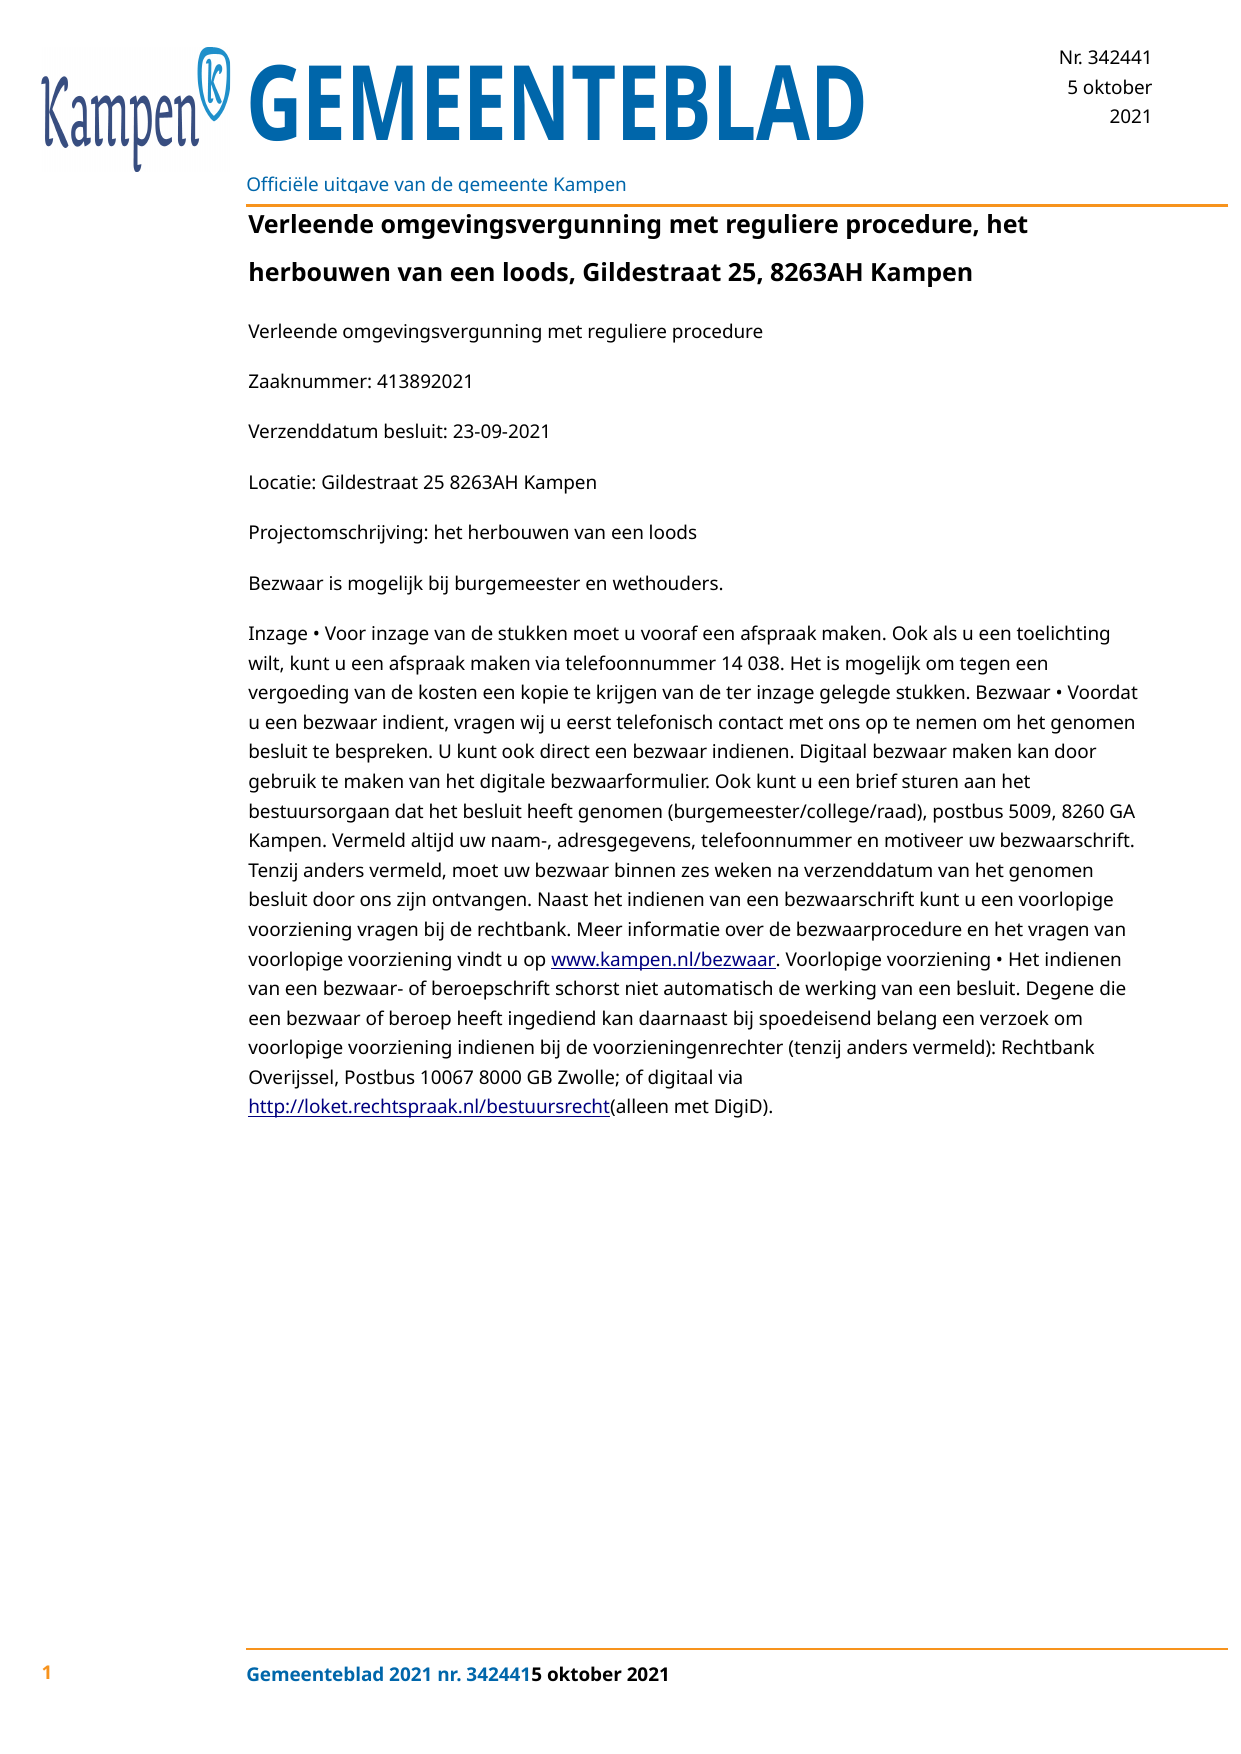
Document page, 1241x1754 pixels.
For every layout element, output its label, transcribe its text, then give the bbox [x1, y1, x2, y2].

text Verleende omgevingsvergunning met reguliere procedure [248, 318, 1152, 344]
text Zaaknummer: 413892021 [248, 368, 1152, 394]
text Locatie: Gildestraat 25 8263AH Kampen [248, 469, 1152, 495]
text Projectomschrijving: het herbouwen van een loods [248, 519, 1152, 545]
text Verzenddatum besluit: 23-09-2021 [248, 419, 1152, 444]
text Inzage • Voor inzage van de stukken moet u vooraf een afspraak maken. Ook als u een toelichting wilt, kunt u een afspraak maken via telefoonnummer 14 038. Het is mogelijk om tegen een vergoeding van de kosten een kopie te krijgen van de ter inzage gelegde stukken. Bezwaar • Voordat u een bezwaar indient, vragen wij u eerst telefonisch contact met ons op te nemen om het genomen besluit te bespreken. U kunt ook direct een bezwaar indienen. Digitaal bezwaar maken kan door gebruik te maken van het digitale bezwaarformulier. Ook kunt u een brief sturen aan het bestuursorgaan dat het besluit heeft genomen (burgemeester/college/raad), postbus 5009, 8260 GA Kampen. Vermeld altijd uw naam-, adresgegevens, telefoonnummer en motiveer uw bezwaarschrift. Tenzij anders vermeld, moet uw bezwaar binnen zes weken na verzenddatum van het genomen besluit door ons zijn ontvangen. Naast het indienen van een bezwaarschrift kunt u een voorlopige voorziening vragen bij de rechtbank. Meer informatie over de bezwaarprocedure en het vragen van voorlopige voorziening vindt u op www.kampen.nl/bezwaar. Voorlopige voorziening • Het indienen van een bezwaar- of beroepschrift schorst niet automatisch de werking van een besluit. Degene die een bezwaar of beroep heeft ingediend kan daarnaast bij spoedeisend belang een verzoek om voorlopige voorziening indienen bij de voorzieningenrechter (tenzij anders vermeld): Rechtbank Overijssel, Postbus 10067 8000 GB Zwolle; of digitaal via http://loket.rechtspraak.nl/bestuursrecht(alleen met DigiD). [248, 620, 1152, 1119]
picture [41, 47, 231, 172]
text Verleende omgevingsvergunning met reguliere procedure, het herbouwen van een loods, Gildestraat 25, 8263AH Kampen [248, 207, 1152, 288]
text Bezwaar is mogelijk bij burgemeester en wethouders. [248, 570, 1152, 596]
